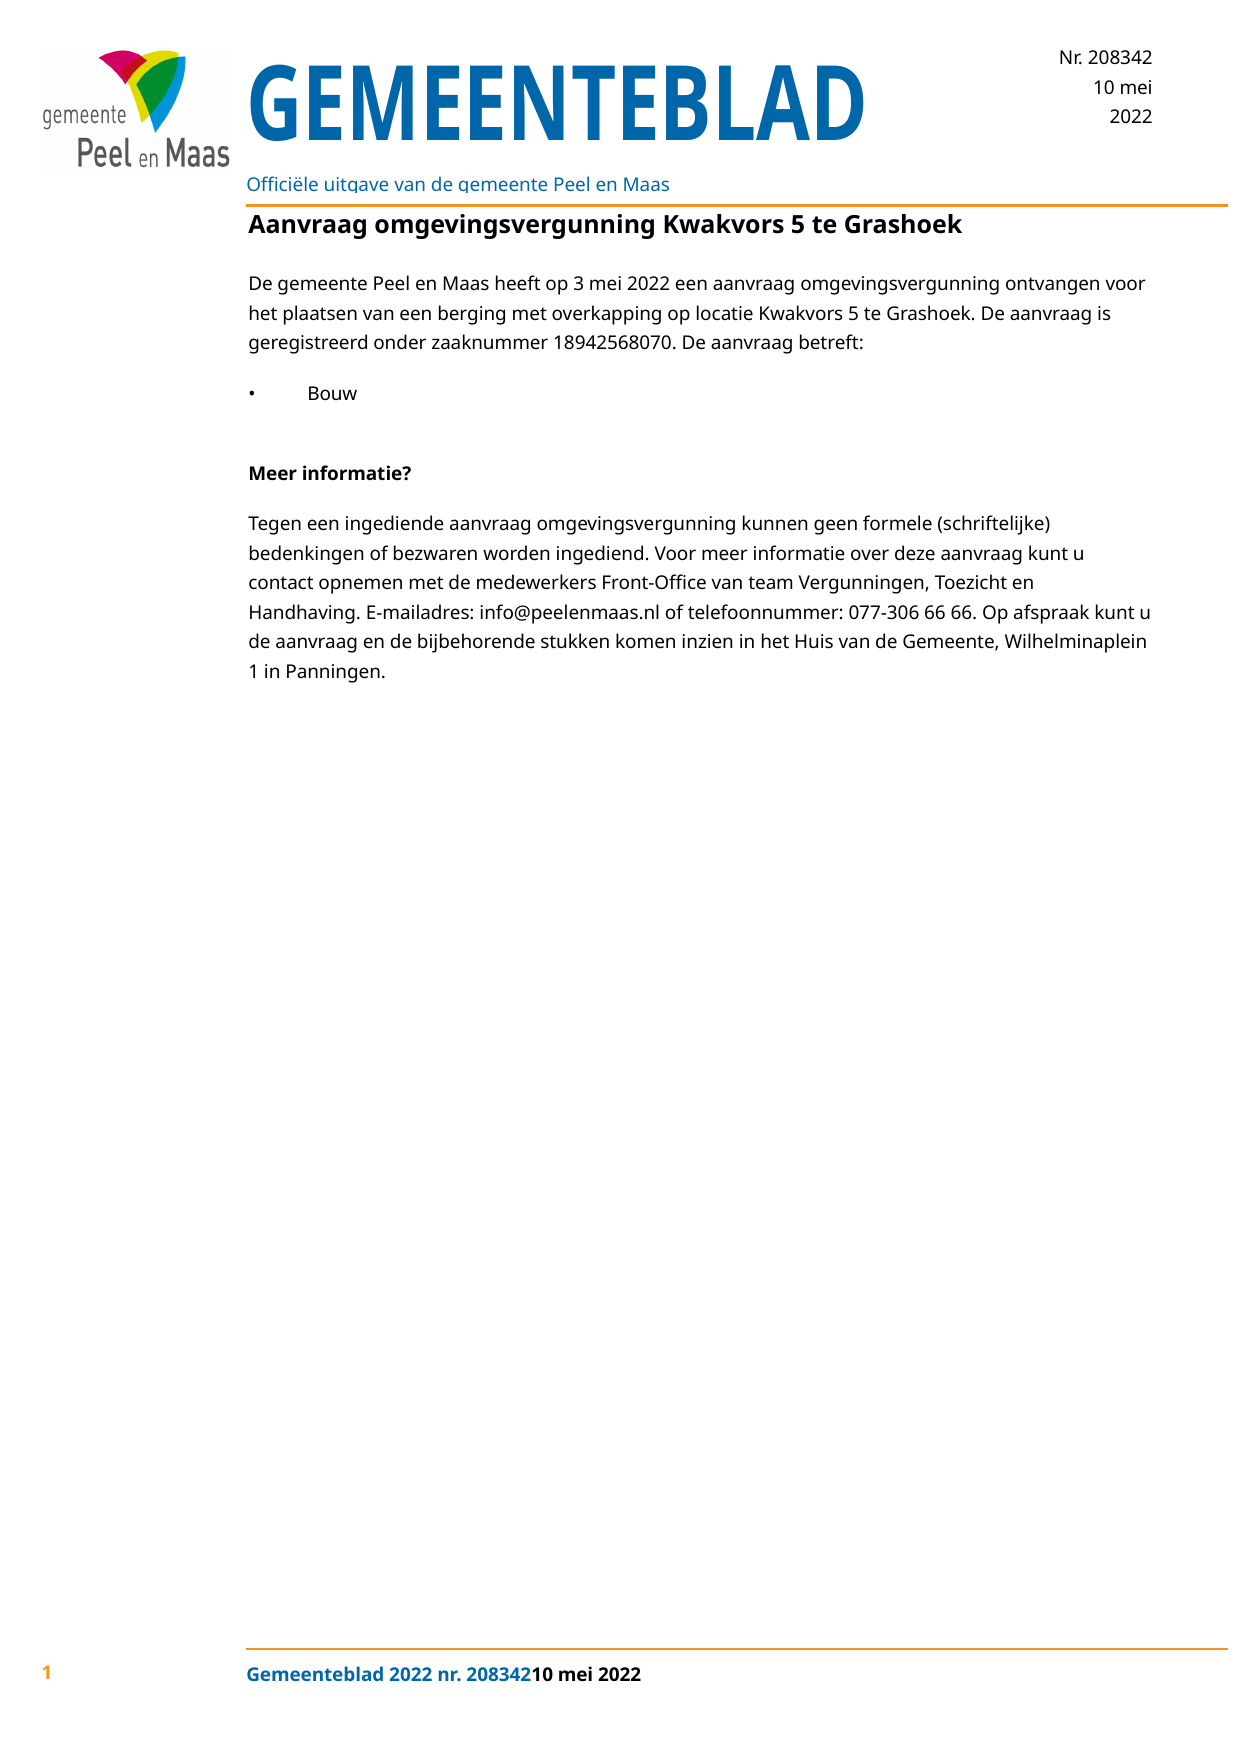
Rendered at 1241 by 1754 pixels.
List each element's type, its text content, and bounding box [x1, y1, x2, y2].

text Aanvraag omgevingsvergunning Kwakvors 5 te Grashoek [248, 207, 1152, 241]
text De gemeente Peel en Maas heeft op 3 mei 2022 een aanvraag omgevingsvergunning ontvangen voor het plaatsen van een berging met overkapping op locatie Kwakvors 5 te Grashoek. De aanvraag is geregistreerd onder zaaknummer 18942568070. De aanvraag betreft: [248, 270, 1152, 355]
text Tegen een ingediende aanvraag omgevingsvergunning kunnen geen formele (schriftelijke) bedenkingen of bezwaren worden ingediend. Voor meer informatie over deze aanvraag kunt u contact opnemen met de medewerkers Front-Office van team Vergunningen, Toezicht en Handhaving. E-mailadres: info@peelenmaas.nl of telefoonnummer: 077-306 66 66. Op afspraak kunt u de aanvraag en de bijbehorende stukken komen inzien in het Huis van de Gemeente, Wilhelminaplein 1 in Panningen. [248, 510, 1152, 684]
list Bouw [248, 380, 1152, 406]
picture [41, 47, 231, 172]
text Meer informatie? [248, 460, 1152, 486]
